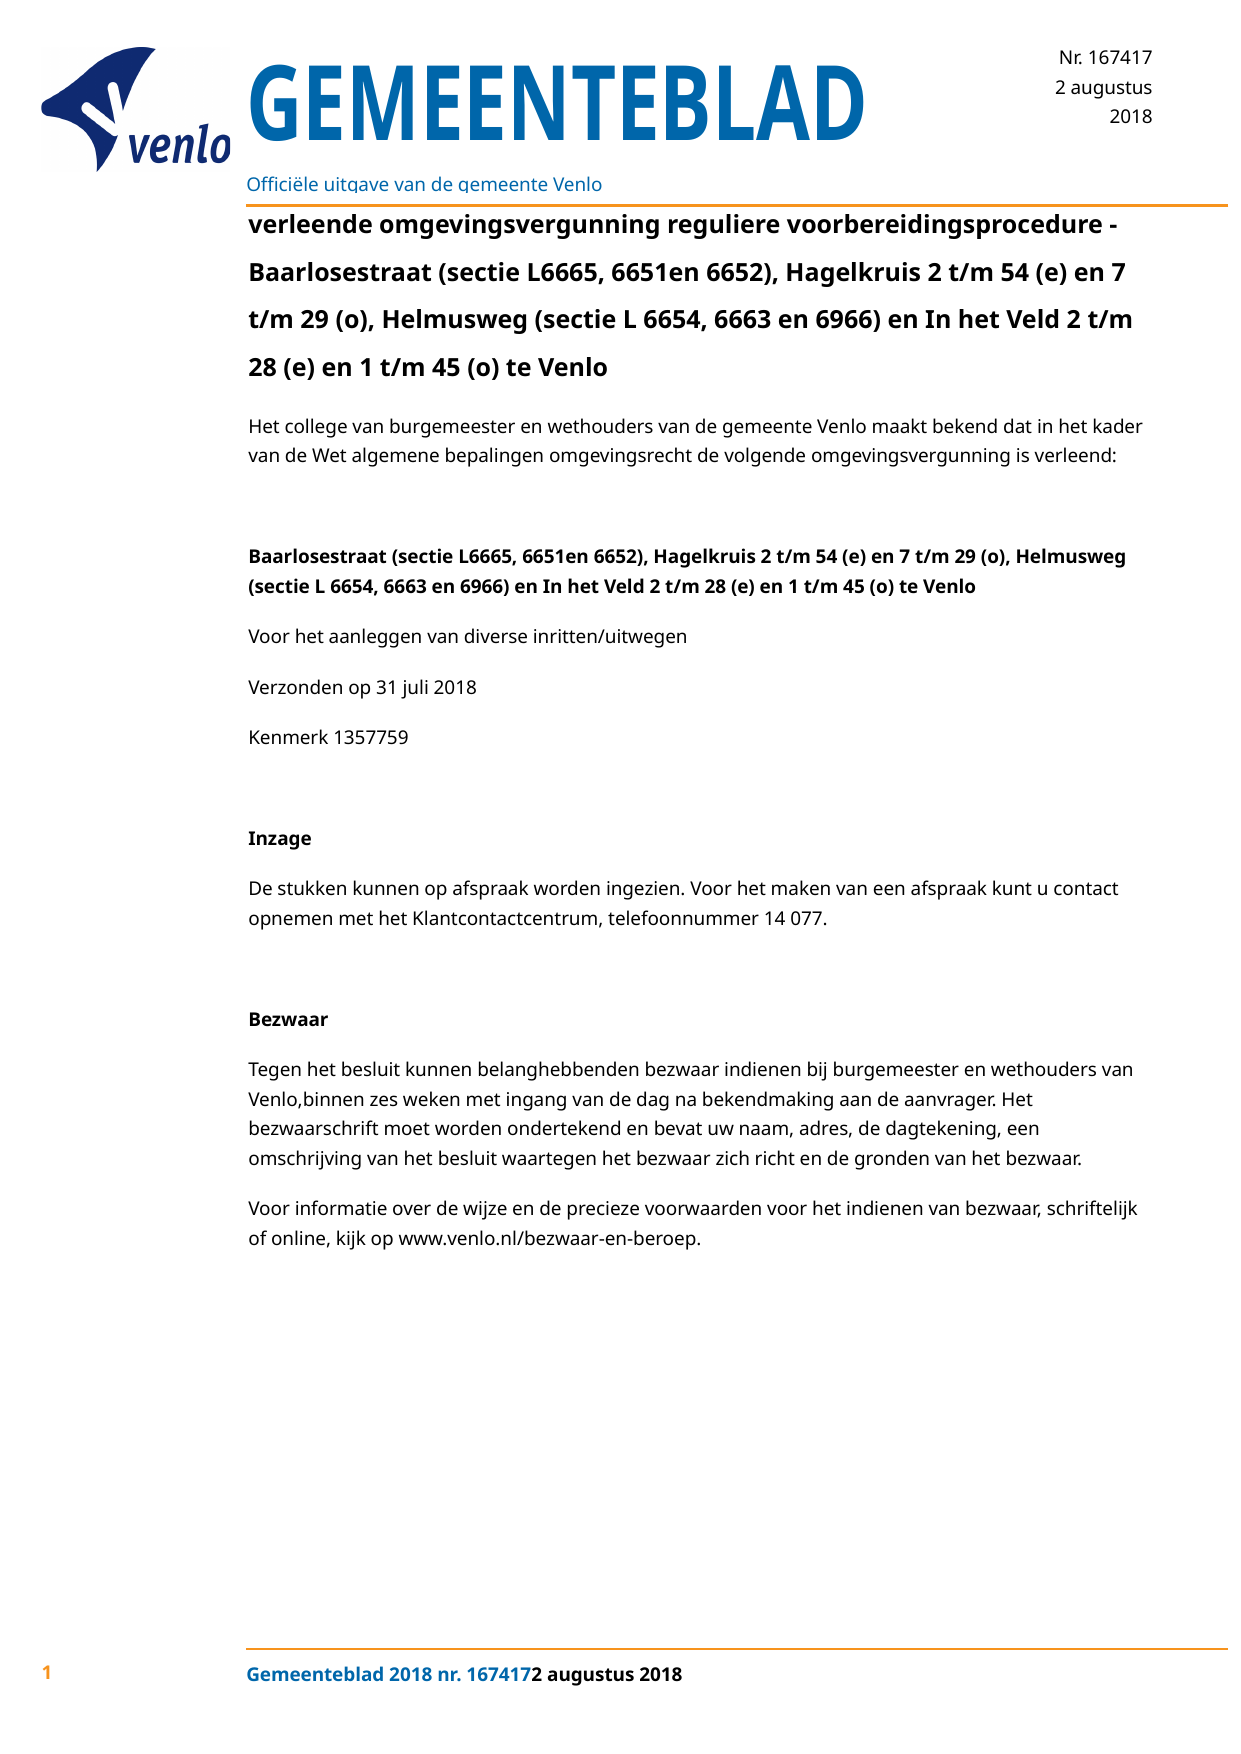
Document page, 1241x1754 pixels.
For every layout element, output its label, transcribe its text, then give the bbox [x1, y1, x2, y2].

text verleende omgevingsvergunning reguliere voorbereidingsprocedure - Baarlosestraat (sectie L6665, 6651en 6652), Hagelkruis 2 t/m 54 (e) en 7 t/m 29 (o), Helmusweg (sectie L 6654, 6663 en 6966) en In het Veld 2 t/m 28 (e) en 1 t/m 45 (o) te Venlo [248, 207, 1152, 384]
text Kenmerk 1357759 [248, 724, 1152, 750]
text Inzage [248, 825, 1152, 851]
text Bezwaar [248, 1006, 1152, 1032]
text De stukken kunnen op afspraak worden ingezien. Voor het maken van een afspraak kunt u contact opnemen met het Klantcontactcentrum, telefoonnummer 14 077. [248, 876, 1152, 931]
text Voor het aanleggen van diverse inritten/uitwegen [248, 623, 1152, 649]
text Baarlosestraat (sectie L6665, 6651en 6652), Hagelkruis 2 t/m 54 (e) en 7 t/m 29 (o), Helmusweg (sectie L 6654, 6663 en 6966) en In het Veld 2 t/m 28 (e) en 1 t/m 45 (o) te Venlo [248, 543, 1152, 599]
text Verzonden op 31 juli 2018 [248, 674, 1152, 700]
text Tegen het besluit kunnen belanghebbenden bezwaar indienen bij burgemeester en wethouders van Venlo,binnen zes weken met ingang van de dag na bekendmaking aan de aanvrager. Het bezwaarschrift moet worden ondertekend en bevat uw naam, adres, de dagtekening, een omschrijving van het besluit waartegen het bezwaar zich richt en de gronden van het bezwaar. [248, 1056, 1152, 1171]
text Voor informatie over de wijze en de precieze voorwaarden voor het indienen van bezwaar, schriftelijk of online, kijk op www.venlo.nl/bezwaar-en-beroep. [248, 1196, 1152, 1251]
picture [41, 47, 231, 172]
text Het college van burgemeester en wethouders van de gemeente Venlo maakt bekend dat in het kader van de Wet algemene bepalingen omgevingsrecht de volgende omgevingsvergunning is verleend: [248, 413, 1152, 468]
